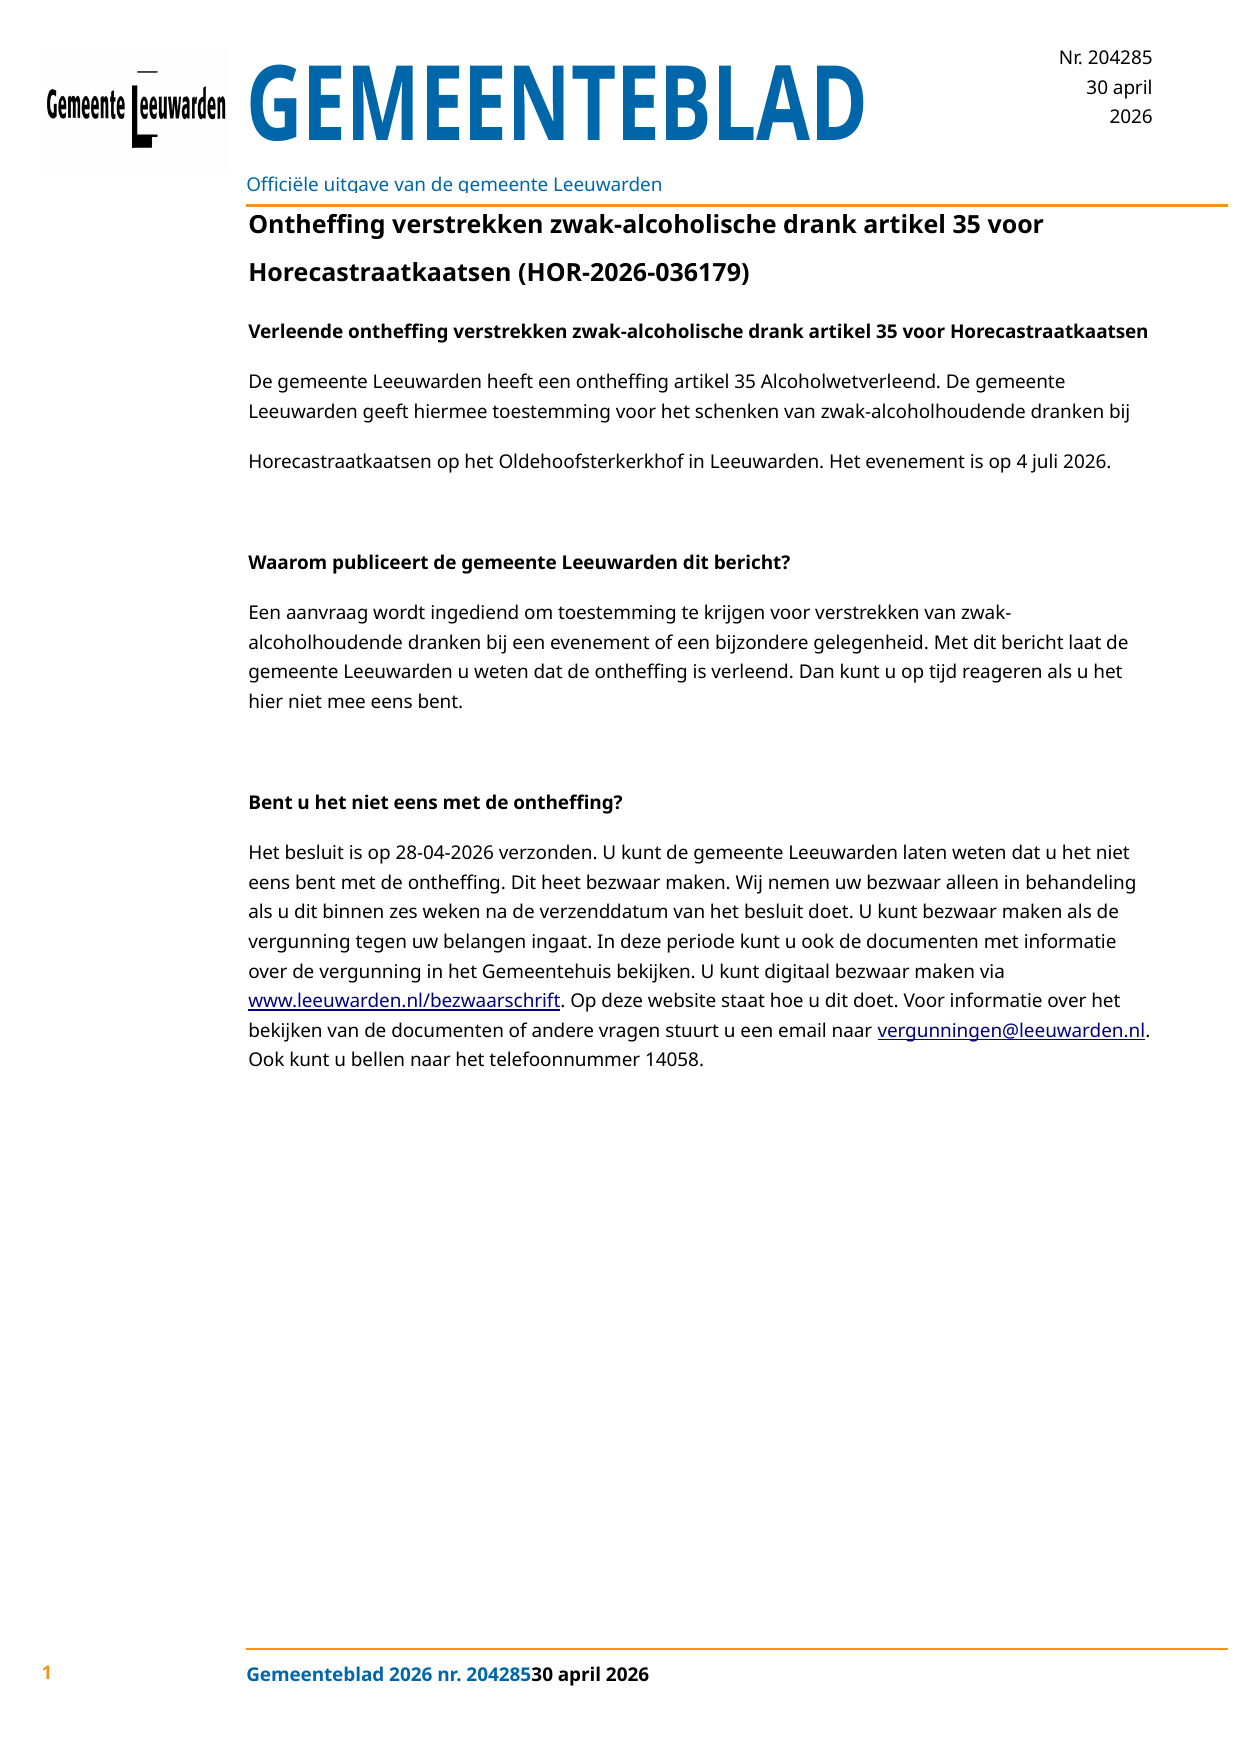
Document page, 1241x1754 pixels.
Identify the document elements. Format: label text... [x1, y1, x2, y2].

text Ontheffing verstrekken zwak-alcoholische drank artikel 35 voor Horecastraatkaatsen (HOR-2026-036179) [248, 207, 1152, 288]
text Bent u het niet eens met de ontheffing? [248, 789, 1152, 815]
text Een aanvraag wordt ingediend om toestemming te krijgen voor verstrekken van zwak-alcoholhoudende dranken bij een evenement of een bijzondere gelegenheid. Met dit bericht laat de gemeente Leeuwarden u weten dat de ontheffing is verleend. Dan kunt u op tijd reageren als u het hier niet mee eens bent. [248, 599, 1152, 714]
picture [41, 47, 231, 172]
text Horecastraatkaatsen op het Oldehoofsterkerkhof in Leeuwarden. Het evenement is op 4 juli 2026. [248, 448, 1152, 474]
text Verleende ontheffing verstrekken zwak-alcoholische drank artikel 35 voor Horecastraatkaatsen [248, 318, 1152, 344]
text De gemeente Leeuwarden heeft een ontheffing artikel 35 Alcoholwetverleend. De gemeente Leeuwarden geeft hiermee toestemming voor het schenken van zwak-alcoholhoudende dranken bij [248, 368, 1152, 424]
text Het besluit is op 28-04-2026 verzonden. U kunt de gemeente Leeuwarden laten weten dat u het niet eens bent met de ontheffing. Dit heet bezwaar maken. Wij nemen uw bezwaar alleen in behandeling als u dit binnen zes weken na de verzenddatum van het besluit doet. U kunt bezwaar maken als de vergunning tegen uw belangen ingaat. In deze periode kunt u ook de documenten met informatie over de vergunning in het Gemeentehuis bekijken. U kunt digitaal bezwaar maken via www.leeuwarden.nl/bezwaarschrift. Op deze website staat hoe u dit doet. Voor informatie over het bekijken van de documenten of andere vragen stuurt u een email naar vergunningen@leeuwarden.nl. Ook kunt u bellen naar het telefoonnummer 14058. [248, 839, 1152, 1072]
text Waarom publiceert de gemeente Leeuwarden dit bericht? [248, 549, 1152, 575]
